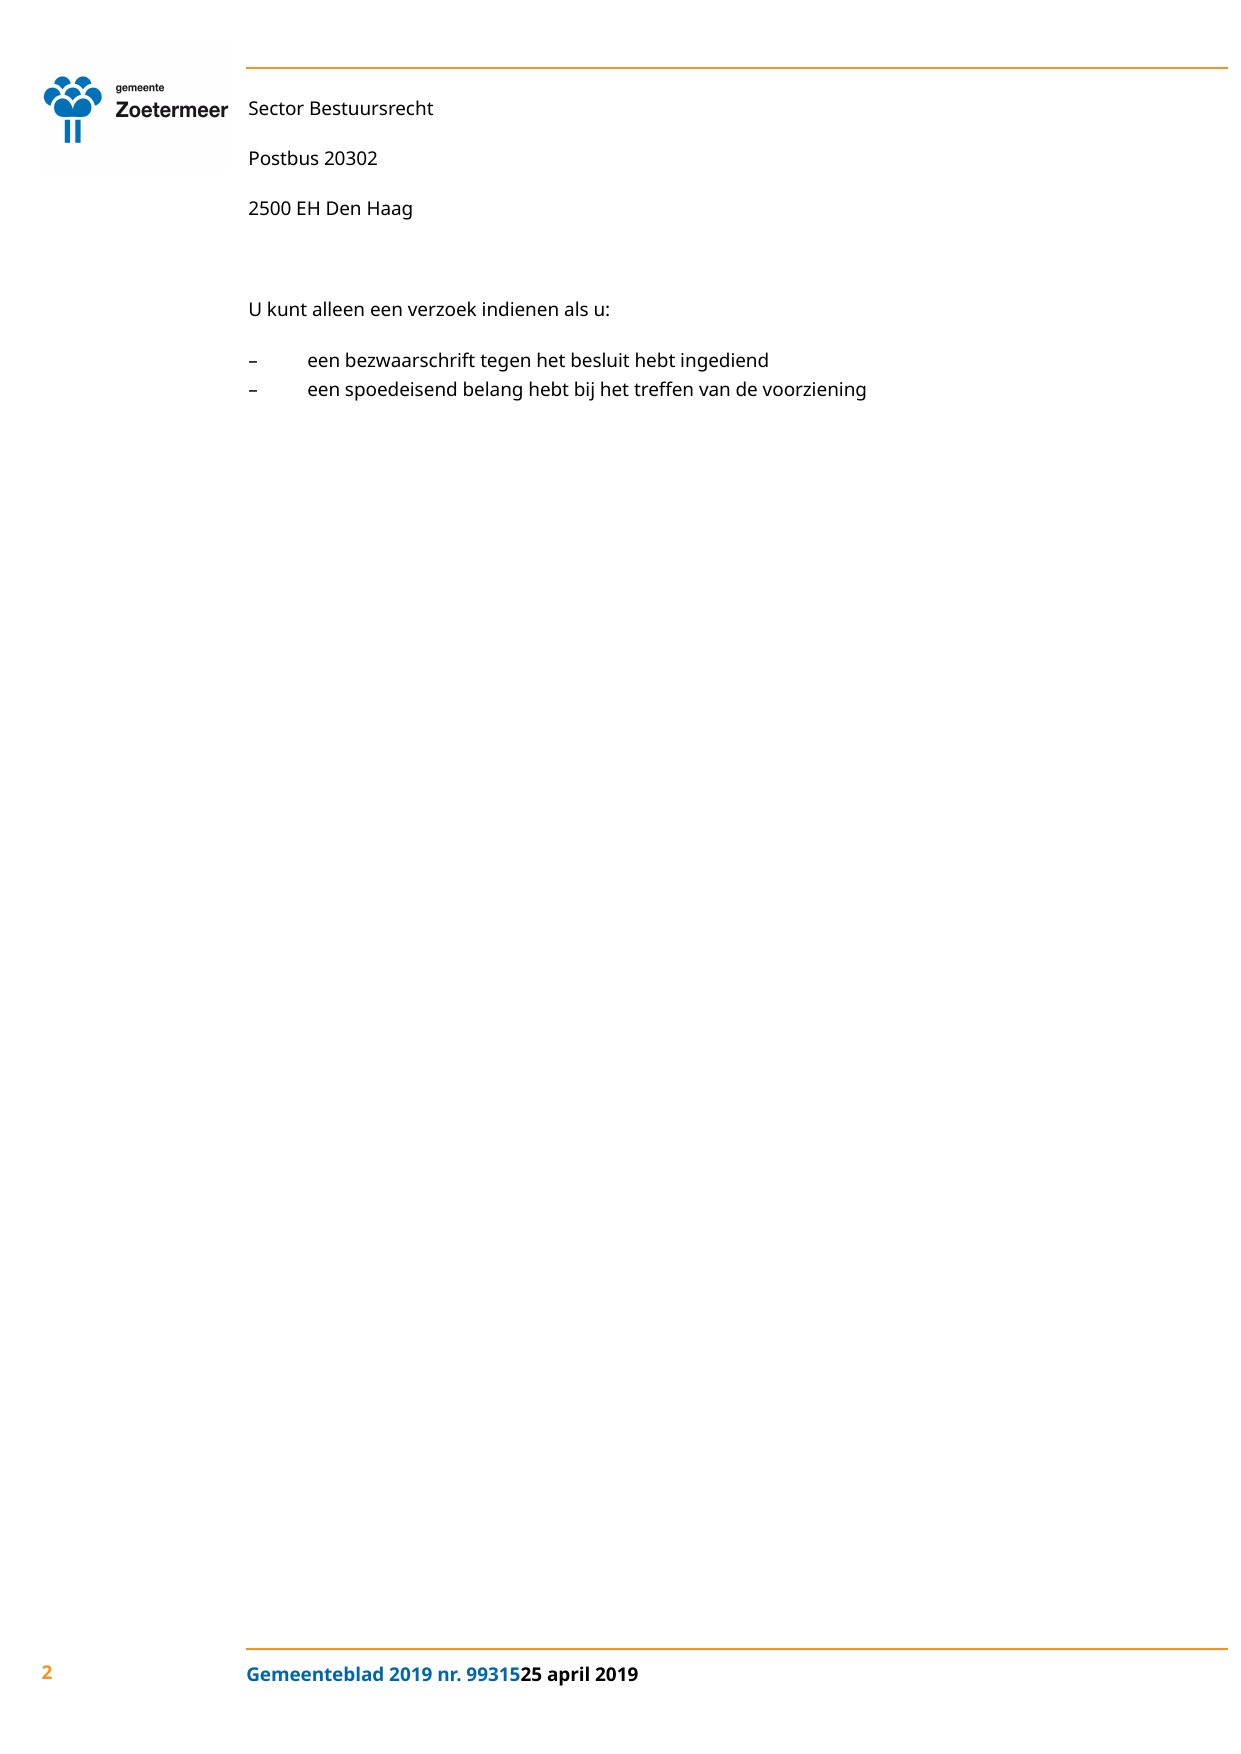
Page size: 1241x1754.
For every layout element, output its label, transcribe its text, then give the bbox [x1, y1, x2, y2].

text Sector Bestuursrecht [248, 95, 1152, 121]
list een bezwaarschrift tegen het besluit hebt ingediend [248, 347, 1152, 373]
text 2500 EH Den Haag [248, 196, 1152, 221]
text Postbus 20302 [248, 145, 1152, 171]
text U kunt alleen een verzoek indienen als u: [248, 296, 1152, 322]
list een spoedeisend belang hebt bij het treffen van de voorziening [248, 376, 1152, 402]
picture [41, 47, 231, 172]
